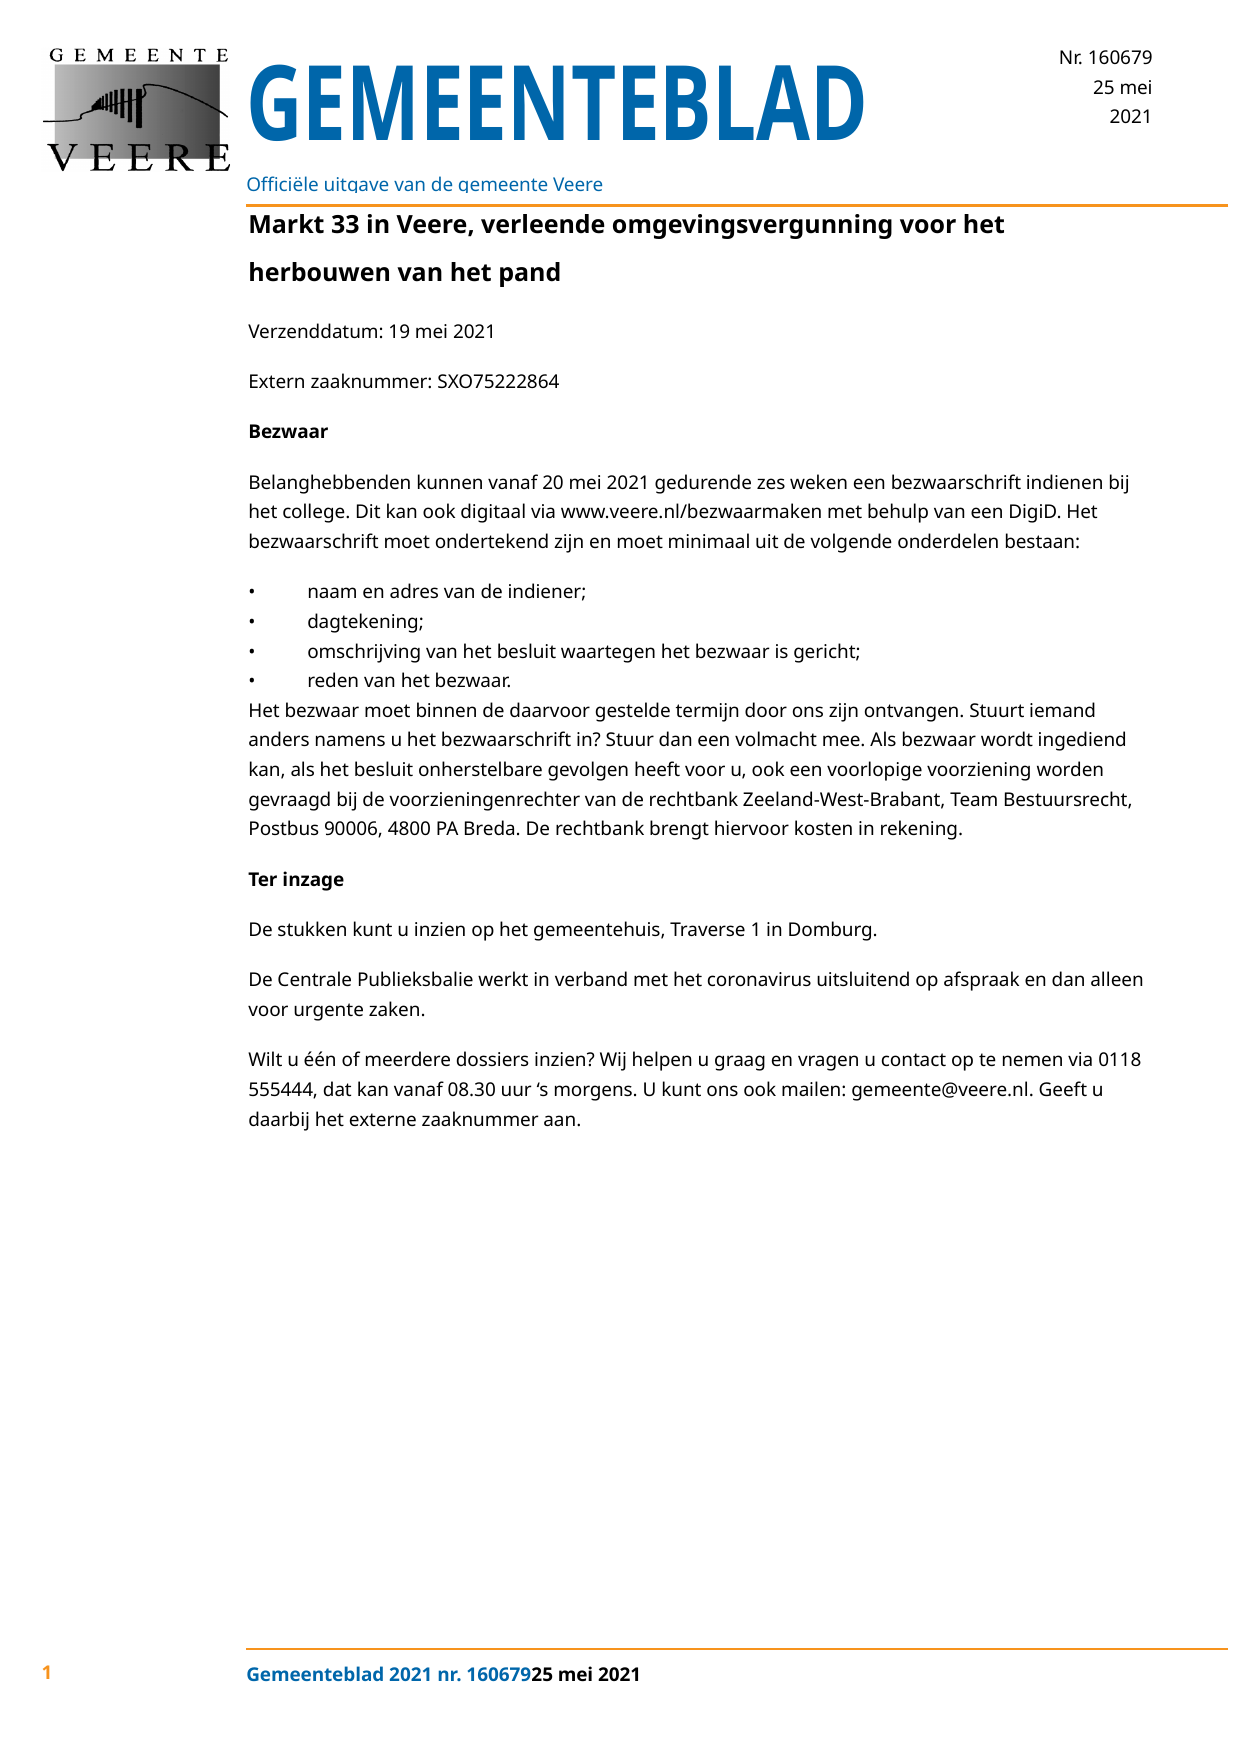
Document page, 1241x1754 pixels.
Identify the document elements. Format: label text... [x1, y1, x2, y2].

list reden van het bezwaar. [248, 667, 1152, 693]
text Het bezwaar moet binnen de daarvoor gestelde termijn door ons zijn ontvangen. Stuurt iemand anders namens u het bezwaarschrift in? Stuur dan een volmacht mee. Als bezwaar wordt ingediend kan, als het besluit onherstelbare gevolgen heeft voor u, ook een voorlopige voorziening worden gevraagd bij de voorzieningenrechter van de rechtbank Zeeland-West-Brabant, Team Bestuursrecht, Postbus 90006, 4800 PA Breda. De rechtbank brengt hiervoor kosten in rekening. [248, 697, 1152, 841]
text Ter inzage [248, 866, 1152, 892]
text De stukken kunt u inzien op het gemeentehuis, Traverse 1 in Domburg. [248, 916, 1152, 942]
text Wilt u één of meerdere dossiers inzien? Wij helpen u graag en vragen u contact op te nemen via 0118 555444, dat kan vanaf 08.30 uur ‘s morgens. U kunt ons ook mailen: gemeente@veere.nl. Geeft u daarbij het externe zaaknummer aan. [248, 1047, 1152, 1132]
text Verzenddatum: 19 mei 2021 [248, 318, 1152, 344]
text Extern zaaknummer: SXO75222864 [248, 368, 1152, 394]
text Belanghebbenden kunnen vanaf 20 mei 2021 gedurende zes weken een bezwaarschrift indienen bij het college. Dit kan ook digitaal via www.veere.nl/bezwaarmaken met behulp van een DigiD. Het bezwaarschrift moet ondertekend zijn en moet minimaal uit de volgende onderdelen bestaan: [248, 469, 1152, 554]
picture [41, 47, 231, 172]
text Bezwaar [248, 419, 1152, 444]
list dagtekening; [248, 608, 1152, 634]
text De Centrale Publieksbalie werkt in verband met het coronavirus uitsluitend op afspraak en dan alleen voor urgente zaken. [248, 967, 1152, 1022]
list omschrijving van het besluit waartegen het bezwaar is gericht; [248, 638, 1152, 664]
text Markt 33 in Veere, verleende omgevingsvergunning voor het herbouwen van het pand [248, 207, 1152, 288]
list naam en adres van de indiener; [248, 579, 1152, 604]
